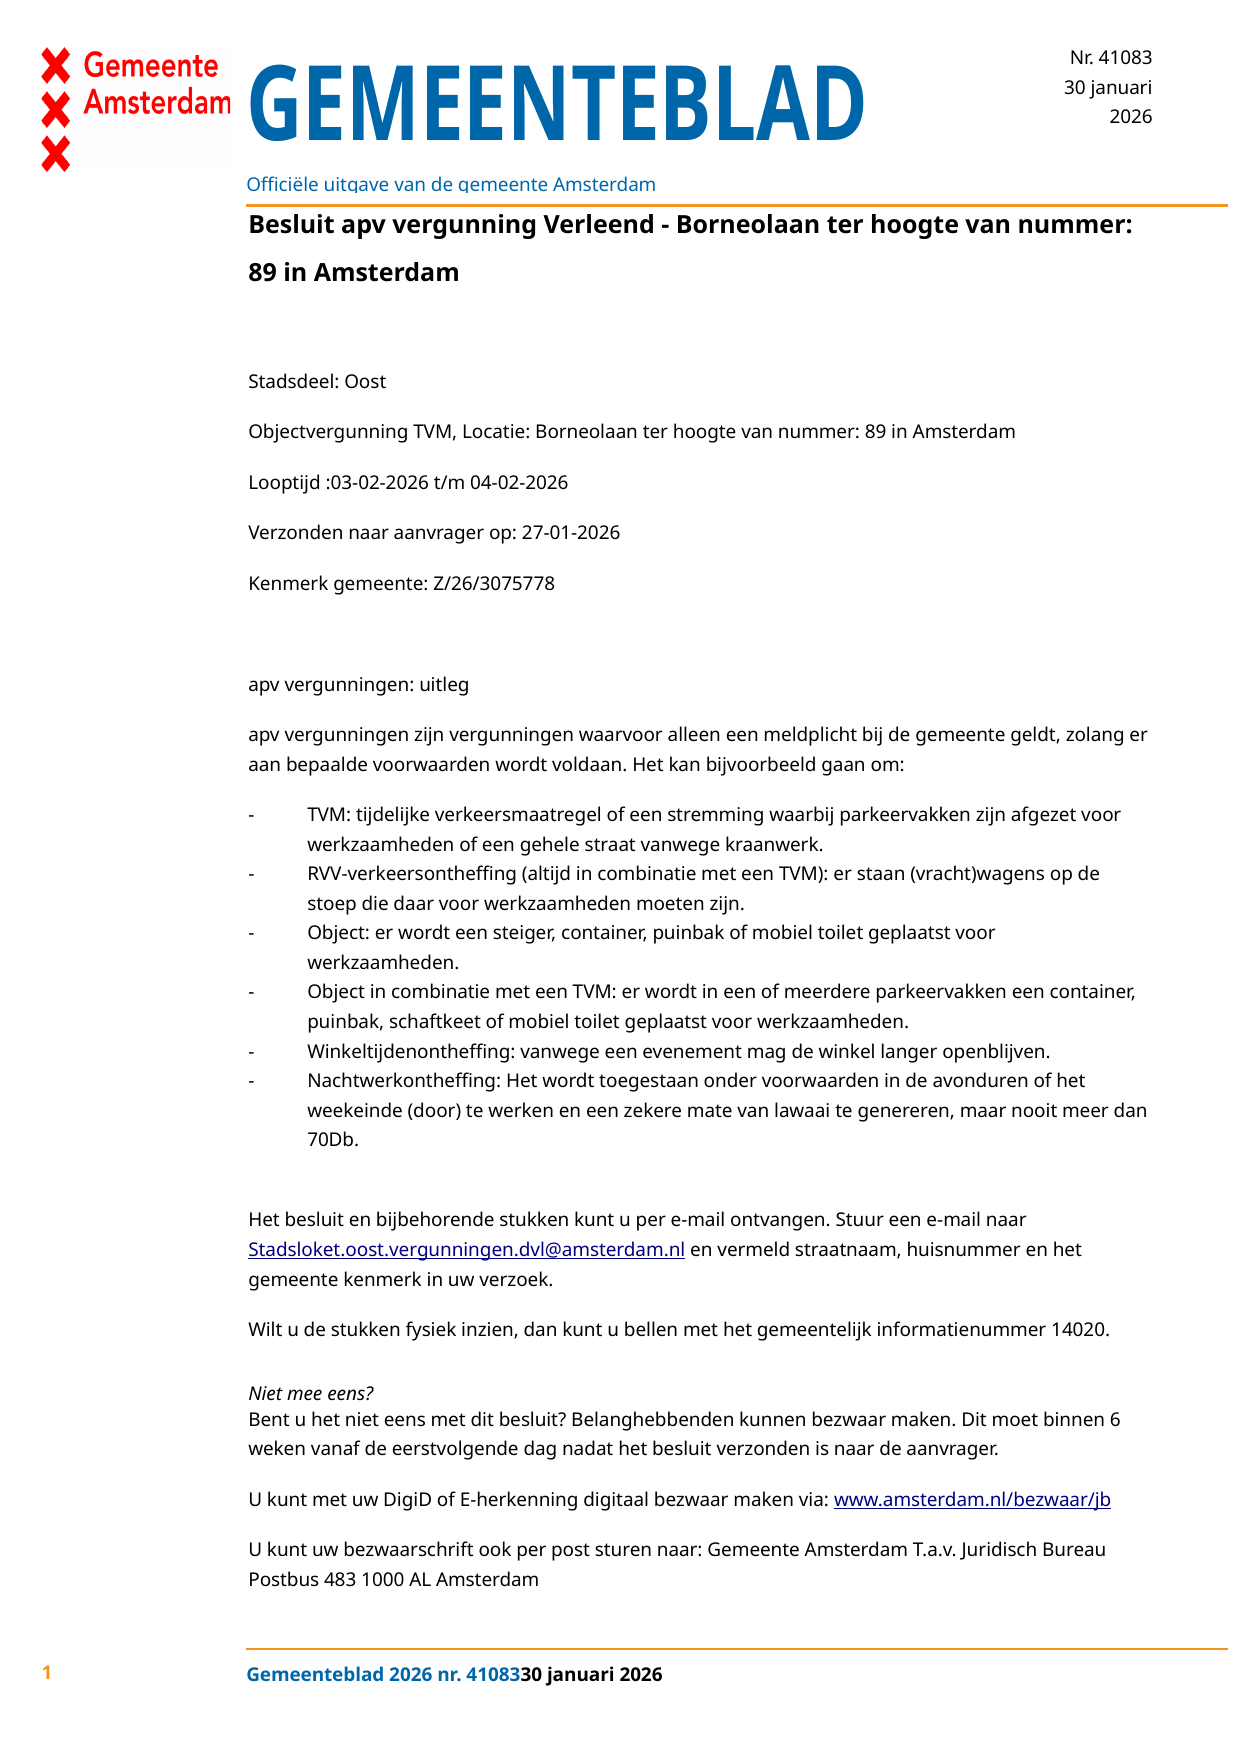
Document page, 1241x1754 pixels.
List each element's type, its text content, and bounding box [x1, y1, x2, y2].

text apv vergunningen zijn vergunningen waarvoor alleen een meldplicht bij de gemeente geldt, zolang er aan bepaalde voorwaarden wordt voldaan. Het kan bijvoorbeeld gaan om: [248, 721, 1152, 777]
text Verzonden naar aanvrager op: 27-01-2026 [248, 519, 1152, 545]
text U kunt met uw DigiD of E-herkenning digitaal bezwaar maken via: www.amsterdam.nl/bezwaar/jb [248, 1486, 1152, 1512]
text Besluit apv vergunning Verleend - Borneolaan ter hoogte van nummer: 89 in Amsterdam [248, 207, 1152, 288]
list Nachtwerkontheffing: Het wordt toegestaan onder voorwaarden in de avonduren of het weekeinde (door) te werken en een zekere mate van lawaai te genereren, maar nooit meer dan 70Db. [248, 1067, 1152, 1152]
list TVM: tijdelijke verkeersmaatregel of een stremming waarbij parkeervakken zijn afgezet voor werkzaamheden of een gehele straat vanwege kraanwerk. [248, 801, 1152, 857]
text Stadsdeel: Oost [248, 368, 1152, 394]
text Kenmerk gemeente: Z/26/3075778 [248, 570, 1152, 596]
text Het besluit en bijbehorende stukken kunt u per e-mail ontvangen. Stuur een e-mail naar Stadsloket.oost.vergunningen.dvl@amsterdam.nl en vermeld straatnaam, huisnummer en het gemeente kenmerk in uw verzoek. [248, 1207, 1152, 1292]
text Wilt u de stukken fysiek inzien, dan kunt u bellen met het gemeentelijk informatienummer 14020. [248, 1316, 1152, 1342]
text Bent u het niet eens met dit besluit? Belanghebbenden kunnen bezwaar maken. Dit moet binnen 6 weken vanaf de eerstvolgende dag nadat het besluit verzonden is naar de aanvrager. [248, 1406, 1152, 1461]
list RVV-verkeersontheffing (altijd in combinatie met een TVM): er staan (vracht)wagens op de stoep die daar voor werkzaamheden moeten zijn. [248, 860, 1152, 916]
picture [41, 47, 231, 172]
text U kunt uw bezwaarschrift ook per post sturen naar: Gemeente Amsterdam T.a.v. Juridisch Bureau Postbus 483 1000 AL Amsterdam [248, 1536, 1152, 1592]
list Winkeltijdenontheffing: vanwege een evenement mag de winkel langer openblijven. [248, 1038, 1152, 1064]
list Object in combinatie met een TVM: er wordt in een of meerdere parkeervakken een container, puinbak, schaftkeet of mobiel toilet geplaatst voor werkzaamheden. [248, 979, 1152, 1034]
text Looptijd :03-02-2026 t/m 04-02-2026 [248, 469, 1152, 495]
text apv vergunningen: uitleg [248, 671, 1152, 697]
text Niet mee eens? [248, 1380, 1152, 1406]
list Object: er wordt een steiger, container, puinbak of mobiel toilet geplaatst voor werkzaamheden. [248, 919, 1152, 975]
text Objectvergunning TVM, Locatie: Borneolaan ter hoogte van nummer: 89 in Amsterdam [248, 419, 1152, 444]
